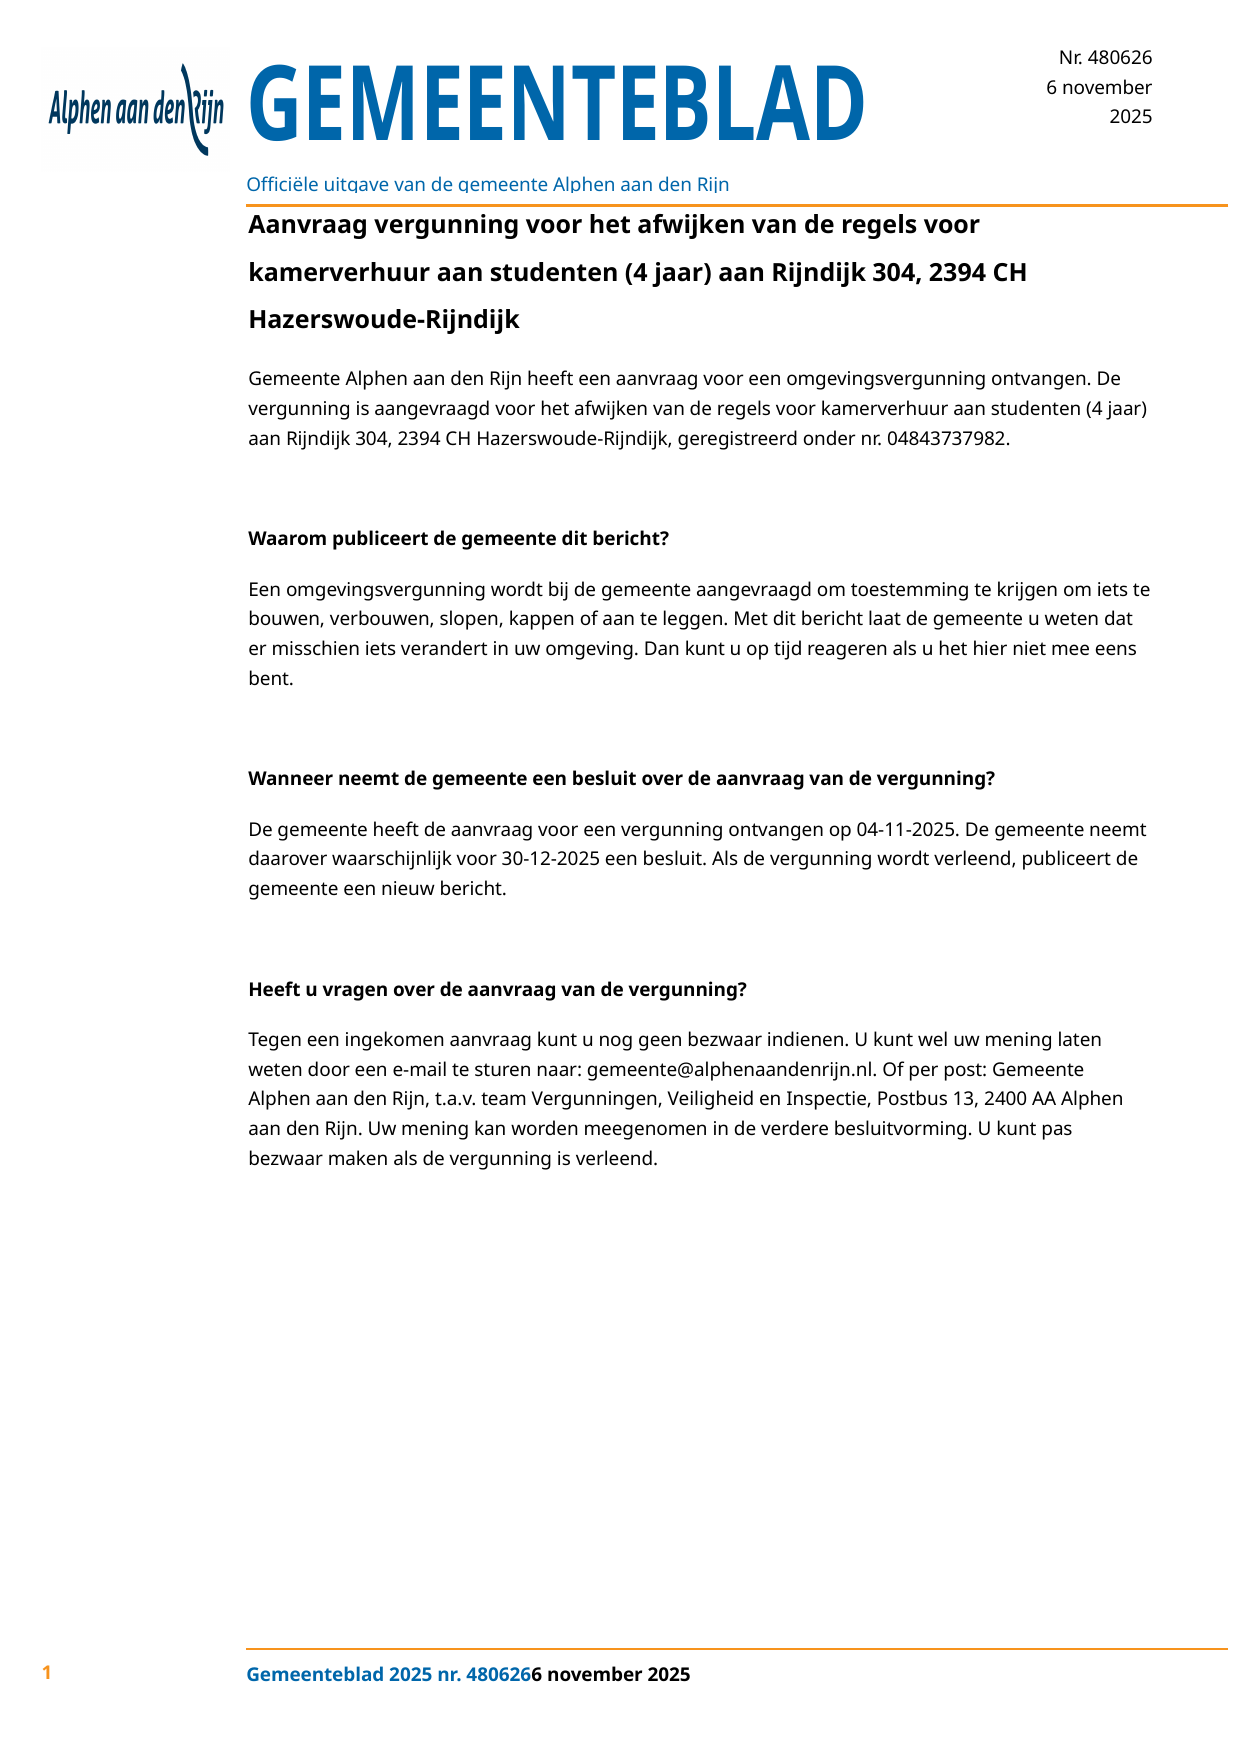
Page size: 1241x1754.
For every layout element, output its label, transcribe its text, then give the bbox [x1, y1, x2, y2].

picture [41, 47, 231, 172]
text Wanneer neemt de gemeente een besluit over de aanvraag van de vergunning? [248, 766, 1152, 791]
text Een omgevingsvergunning wordt bij de gemeente aangevraagd om toestemming te krijgen om iets te bouwen, verbouwen, slopen, kappen of aan te leggen. Met dit bericht laat de gemeente u weten dat er misschien iets verandert in uw omgeving. Dan kunt u op tijd reageren als u het hier niet mee eens bent. [248, 576, 1152, 690]
text Waarom publiceert de gemeente dit bericht? [248, 526, 1152, 551]
text De gemeente heeft de aanvraag voor een vergunning ontvangen op 04-11-2025. De gemeente neemt daarover waarschijnlijk voor 30-12-2025 een besluit. Als de vergunning wordt verleend, publiceert de gemeente een nieuw bericht. [248, 816, 1152, 901]
text Tegen een ingekomen aanvraag kunt u nog geen bezwaar indienen. U kunt wel uw mening laten weten door een e-mail te sturen naar: gemeente@alphenaandenrijn.nl. Of per post: Gemeente Alphen aan den Rijn, t.a.v. team Vergunningen, Veiligheid en Inspectie, Postbus 13, 2400 AA Alphen aan den Rijn. Uw mening kan worden meegenomen in de verdere besluitvorming. U kunt pas bezwaar maken als de vergunning is verleend. [248, 1026, 1152, 1170]
text Aanvraag vergunning voor het afwijken van de regels voor kamerverhuur aan studenten (4 jaar) aan Rijndijk 304, 2394 CH Hazerswoude-Rijndijk [248, 207, 1152, 336]
text Gemeente Alphen aan den Rijn heeft een aanvraag voor een omgevingsvergunning ontvangen. De vergunning is aangevraagd voor het afwijken van de regels voor kamerverhuur aan studenten (4 jaar) aan Rijndijk 304, 2394 CH Hazerswoude-Rijndijk, geregistreerd onder nr. 04843737982. [248, 366, 1152, 450]
text Heeft u vragen over de aanvraag van de vergunning? [248, 976, 1152, 1002]
